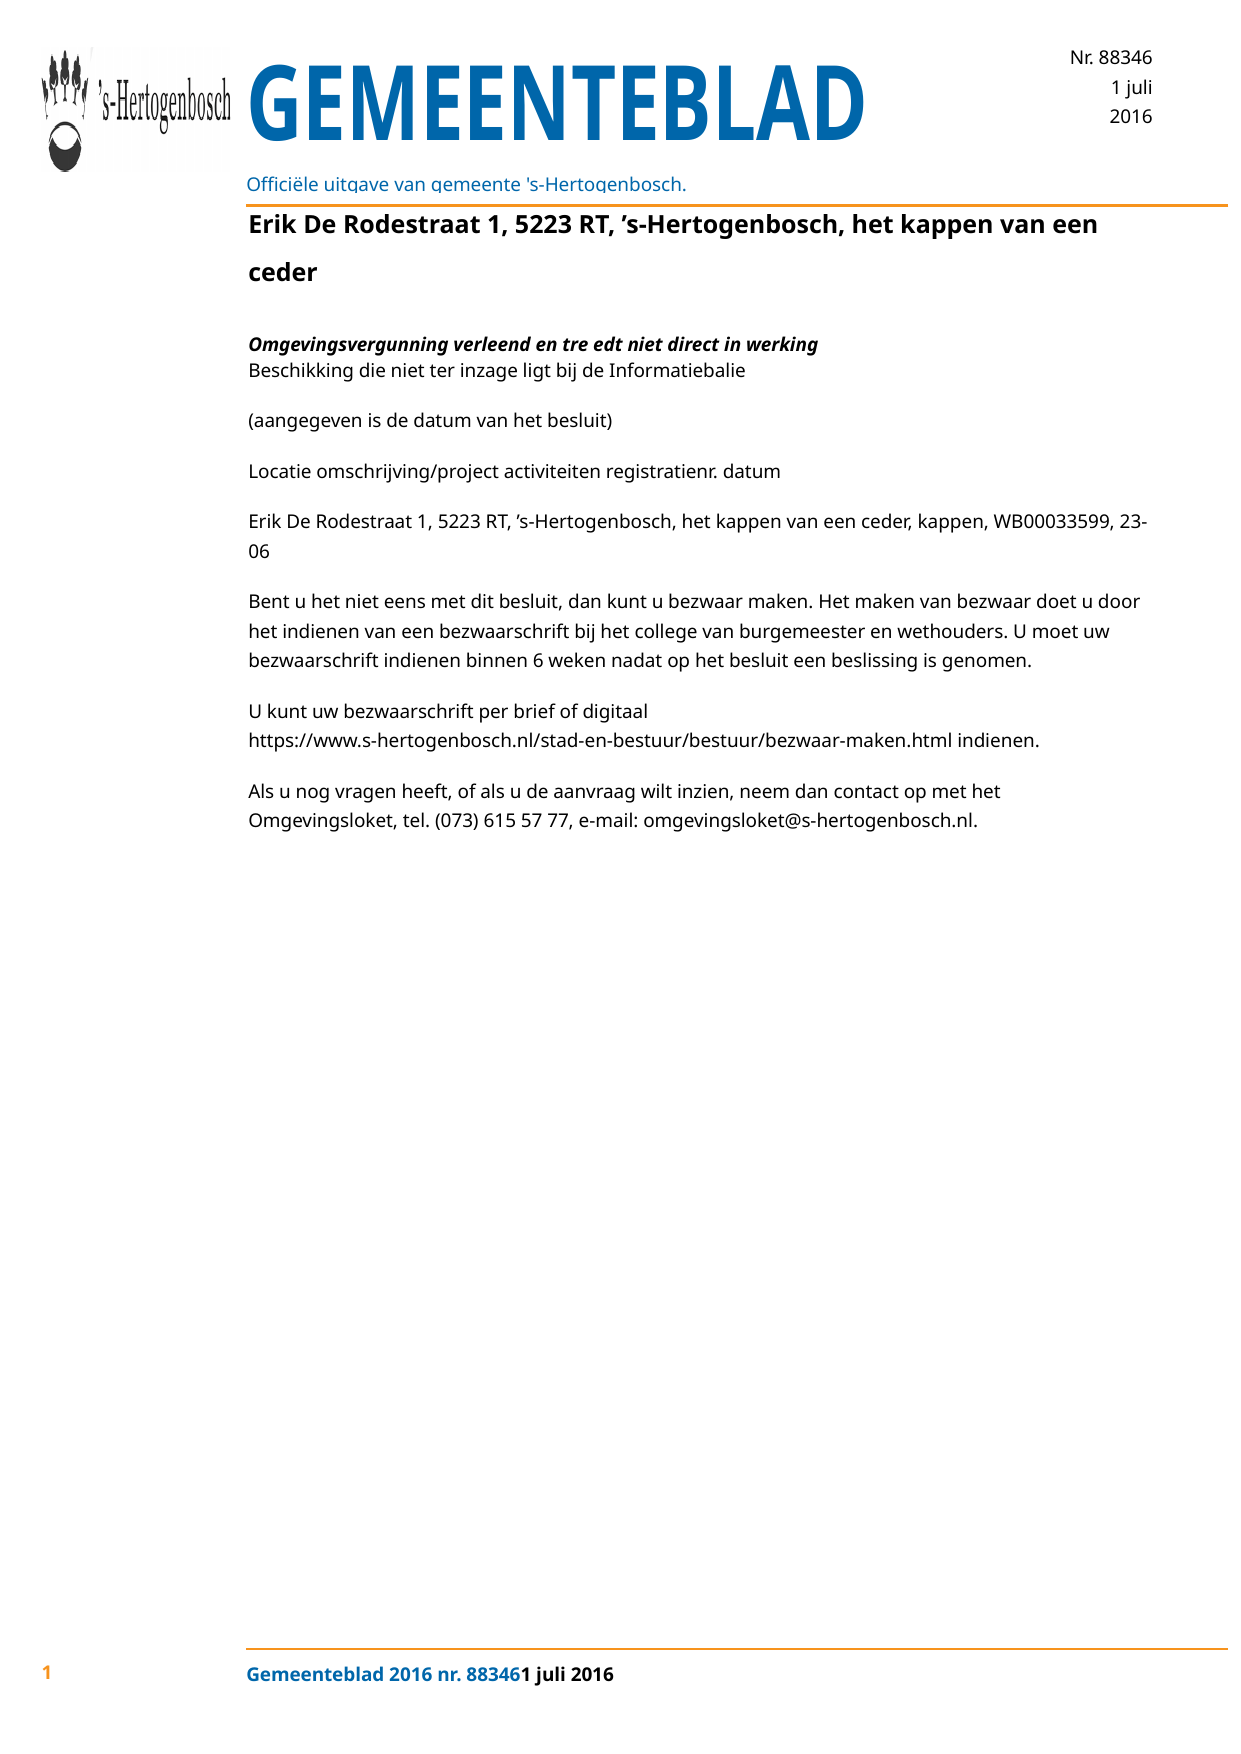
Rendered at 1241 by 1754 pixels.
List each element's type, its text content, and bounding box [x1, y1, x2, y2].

text Locatie omschrijving/project activiteiten registratienr. datum [248, 458, 1152, 484]
text Als u nog vragen heeft, of als u de aanvraag wilt inzien, neem dan contact op met het Omgevingsloket, tel. (073) 615 57 77, e-mail: omgevingsloket@s-hertogenbosch.nl. [248, 778, 1152, 833]
text Omgevingsvergunning verleend en tre edt niet direct in werking [248, 331, 1152, 357]
text Erik De Rodestraat 1, 5223 RT, ’s-Hertogenbosch, het kappen van een ceder [248, 207, 1152, 288]
text Beschikking die niet ter inzage ligt bij de Informatiebalie [248, 357, 1152, 383]
text (aangegeven is de datum van het besluit) [248, 408, 1152, 433]
picture [41, 47, 231, 172]
text Erik De Rodestraat 1, 5223 RT, ’s-Hertogenbosch, het kappen van een ceder, kappen, WB00033599, 23-06 [248, 508, 1152, 564]
text Bent u het niet eens met dit besluit, dan kunt u bezwaar maken. Het maken van bezwaar doet u door het indienen van een bezwaarschrift bij het college van burgemeester en wethouders. U moet uw bezwaarschrift indienen binnen 6 weken nadat op het besluit een beslissing is genomen. [248, 588, 1152, 673]
text U kunt uw bezwaarschrift per brief of digitaal https://www.s-hertogenbosch.nl/stad-en-bestuur/bestuur/bezwaar-maken.html indienen. [248, 698, 1152, 753]
